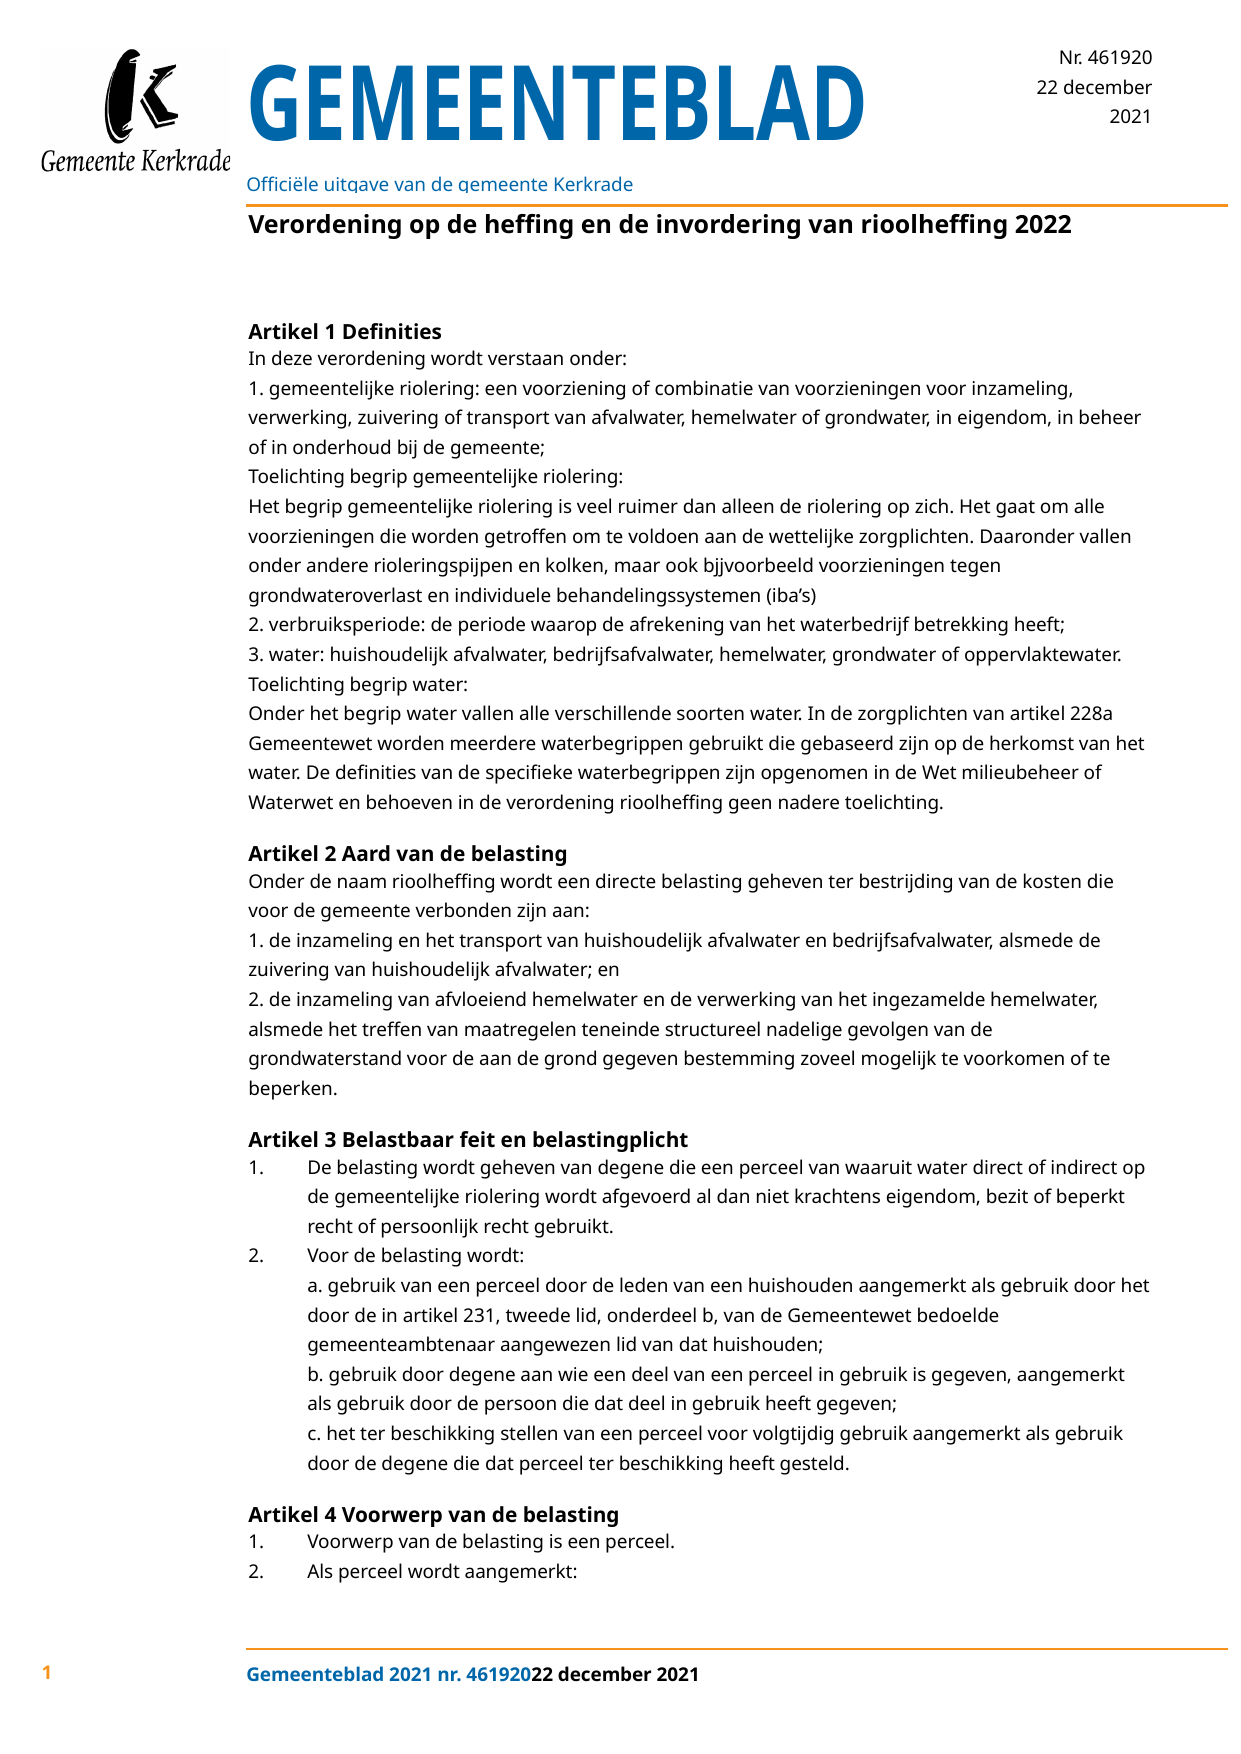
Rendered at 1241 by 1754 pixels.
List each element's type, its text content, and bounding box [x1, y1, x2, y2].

text Toelichting begrip water: [248, 671, 1152, 696]
text Verordening op de heffing en de invordering van rioolheffing 2022 [248, 207, 1152, 241]
text Het begrip gemeentelijke riolering is veel ruimer dan alleen de riolering op zich. Het gaat om alle voorzieningen die worden getroffen om te voldoen aan de wettelijke zorgplichten. Daaronder vallen onder andere rioleringspijpen en kolken, maar ook bjjvoorbeeld voorzieningen tegen grondwateroverlast en individuele behandelingssystemen (iba’s) [248, 493, 1152, 608]
list Als perceel wordt aangemerkt: [248, 1558, 1152, 1584]
list De belasting wordt geheven van degene die een perceel van waaruit water direct of indirect op de gemeentelijke riolering wordt afgevoerd al dan niet krachtens eigendom, bezit of beperkt recht of persoonlijk recht gebruikt. [248, 1154, 1152, 1239]
picture [41, 47, 231, 172]
list b. gebruik door degene aan wie een deel van een perceel in gebruik is gegeven, aangemerkt als gebruik door de persoon die dat deel in gebruik heeft gegeven; [248, 1361, 1152, 1416]
text Toelichting begrip gemeentelijke riolering: [248, 464, 1152, 489]
text Onder het begrip water vallen alle verschillende soorten water. In de zorgplichten van artikel 228a Gemeentewet worden meerdere waterbegrippen gebruikt die gebaseerd zijn op de herkomst van het water. De definities van de specifieke waterbegrippen zijn opgenomen in de Wet milieubeheer of Waterwet en behoeven in de verordening rioolheffing geen nadere toelichting. [248, 700, 1152, 815]
text 3. water: huishoudelijk afvalwater, bedrijfsafvalwater, hemelwater, grondwater of oppervlaktewater. [248, 641, 1152, 667]
text Artikel 4 Voorwerp van de belasting [248, 1500, 1152, 1528]
list Voorwerp van de belasting is een perceel. [248, 1528, 1152, 1554]
list c. het ter beschikking stellen van een perceel voor volgtijdig gebruik aangemerkt als gebruik door de degene die dat perceel ter beschikking heeft gesteld. [248, 1420, 1152, 1475]
text 2. verbruiksperiode: de periode waarop de afrekening van het waterbedrijf betrekking heeft; [248, 612, 1152, 637]
list Voor de belasting wordt: [248, 1243, 1152, 1268]
text Artikel 3 Belastbaar feit en belastingplicht [248, 1125, 1152, 1154]
list a. gebruik van een perceel door de leden van een huishouden aangemerkt als gebruik door het door de in artikel 231, tweede lid, onderdeel b, van de Gemeentewet bedoelde gemeenteambtenaar aangewezen lid van dat huishouden; [248, 1272, 1152, 1357]
text Onder de naam rioolheffing wordt een directe belasting geheven ter bestrijding van de kosten die voor de gemeente verbonden zijn aan: [248, 868, 1152, 923]
text Artikel 2 Aard van de belasting [248, 839, 1152, 868]
text 1. gemeentelijke riolering: een voorziening of combinatie van voorzieningen voor inzameling, verwerking, zuivering of transport van afvalwater, hemelwater of grondwater, in eigendom, in beheer of in onderhoud bij de gemeente; [248, 375, 1152, 460]
text Artikel 1 Definities [248, 317, 1152, 345]
text 2. de inzameling van afvloeiend hemelwater en de verwerking van het ingezamelde hemelwater, alsmede het treffen van maatregelen teneinde structureel nadelige gevolgen van de grondwaterstand voor de aan de grond gegeven bestemming zoveel mogelijk te voorkomen of te beperken. [248, 986, 1152, 1101]
text 1. de inzameling en het transport van huishoudelijk afvalwater en bedrijfsafvalwater, alsmede de zuivering van huishoudelijk afvalwater; en [248, 927, 1152, 982]
text In deze verordening wordt verstaan onder: [248, 345, 1152, 371]
